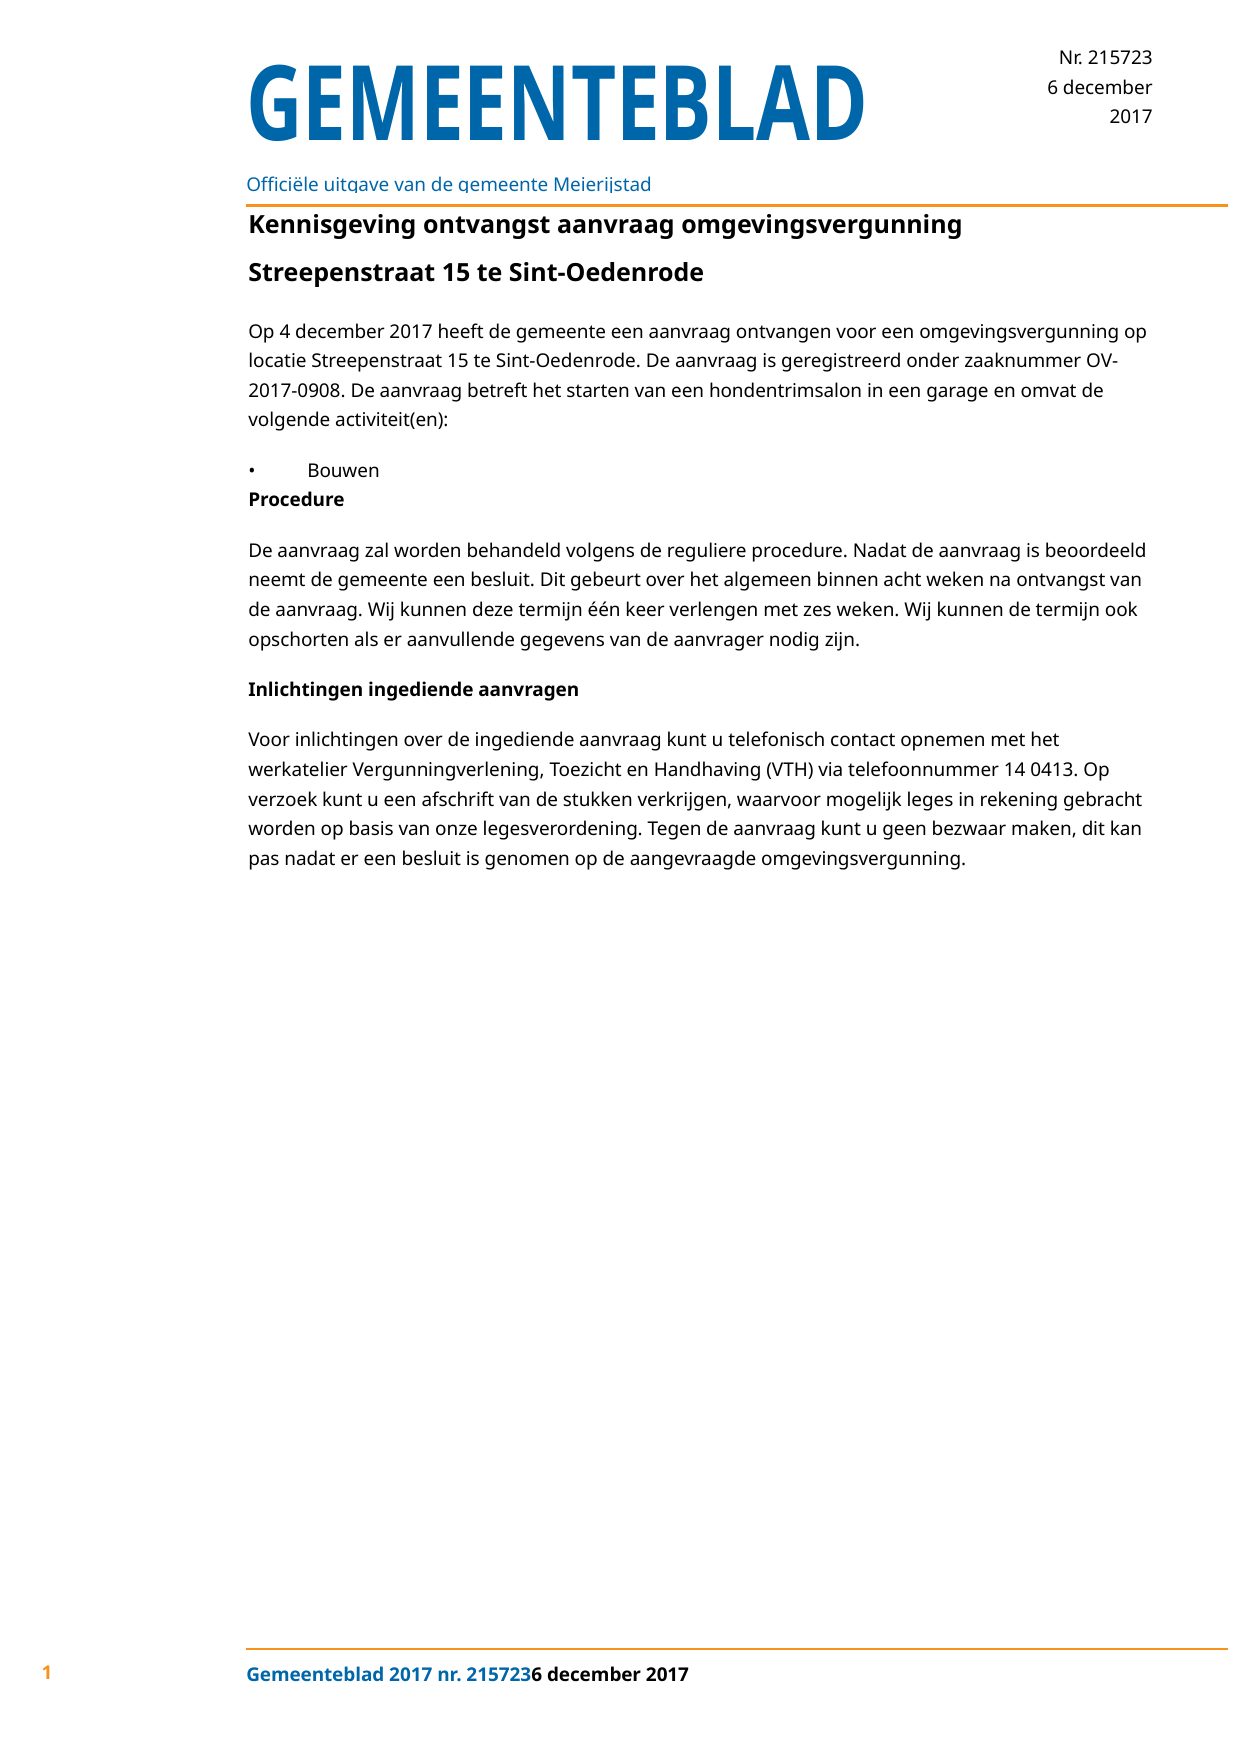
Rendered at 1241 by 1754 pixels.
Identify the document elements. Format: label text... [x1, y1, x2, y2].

list Bouwen [248, 457, 1152, 483]
text Kennisgeving ontvangst aanvraag omgevingsvergunning Streepenstraat 15 te Sint-Oedenrode [248, 207, 1152, 288]
text Voor inlichtingen over de ingediende aanvraag kunt u telefonisch contact opnemen met het werkatelier Vergunningverlening, Toezicht en Handhaving (VTH) via telefoonnummer 14 0413. Op verzoek kunt u een afschrift van de stukken verkrijgen, waarvoor mogelijk leges in rekening gebracht worden op basis van onze legesverordening. Tegen de aanvraag kunt u geen bezwaar maken, dit kan pas nadat er een besluit is genomen op de aangevraagde omgevingsvergunning. [248, 727, 1152, 871]
text Op 4 december 2017 heeft de gemeente een aanvraag ontvangen voor een omgevingsvergunning op locatie Streepenstraat 15 te Sint-Oedenrode. De aanvraag is geregistreerd onder zaaknummer OV-2017-0908. De aanvraag betreft het starten van een hondentrimsalon in een garage en omvat de volgende activiteit(en): [248, 318, 1152, 432]
text Procedure [248, 487, 1152, 512]
text De aanvraag zal worden behandeld volgens de reguliere procedure. Nadat de aanvraag is beoordeeld neemt de gemeente een besluit. Dit gebeurt over het algemeen binnen acht weken na ontvangst van de aanvraag. Wij kunnen deze termijn één keer verlengen met zes weken. Wij kunnen de termijn ook opschorten als er aanvullende gegevens van de aanvrager nodig zijn. [248, 537, 1152, 652]
picture [41, 47, 231, 172]
text Inlichtingen ingediende aanvragen [248, 676, 1152, 702]
